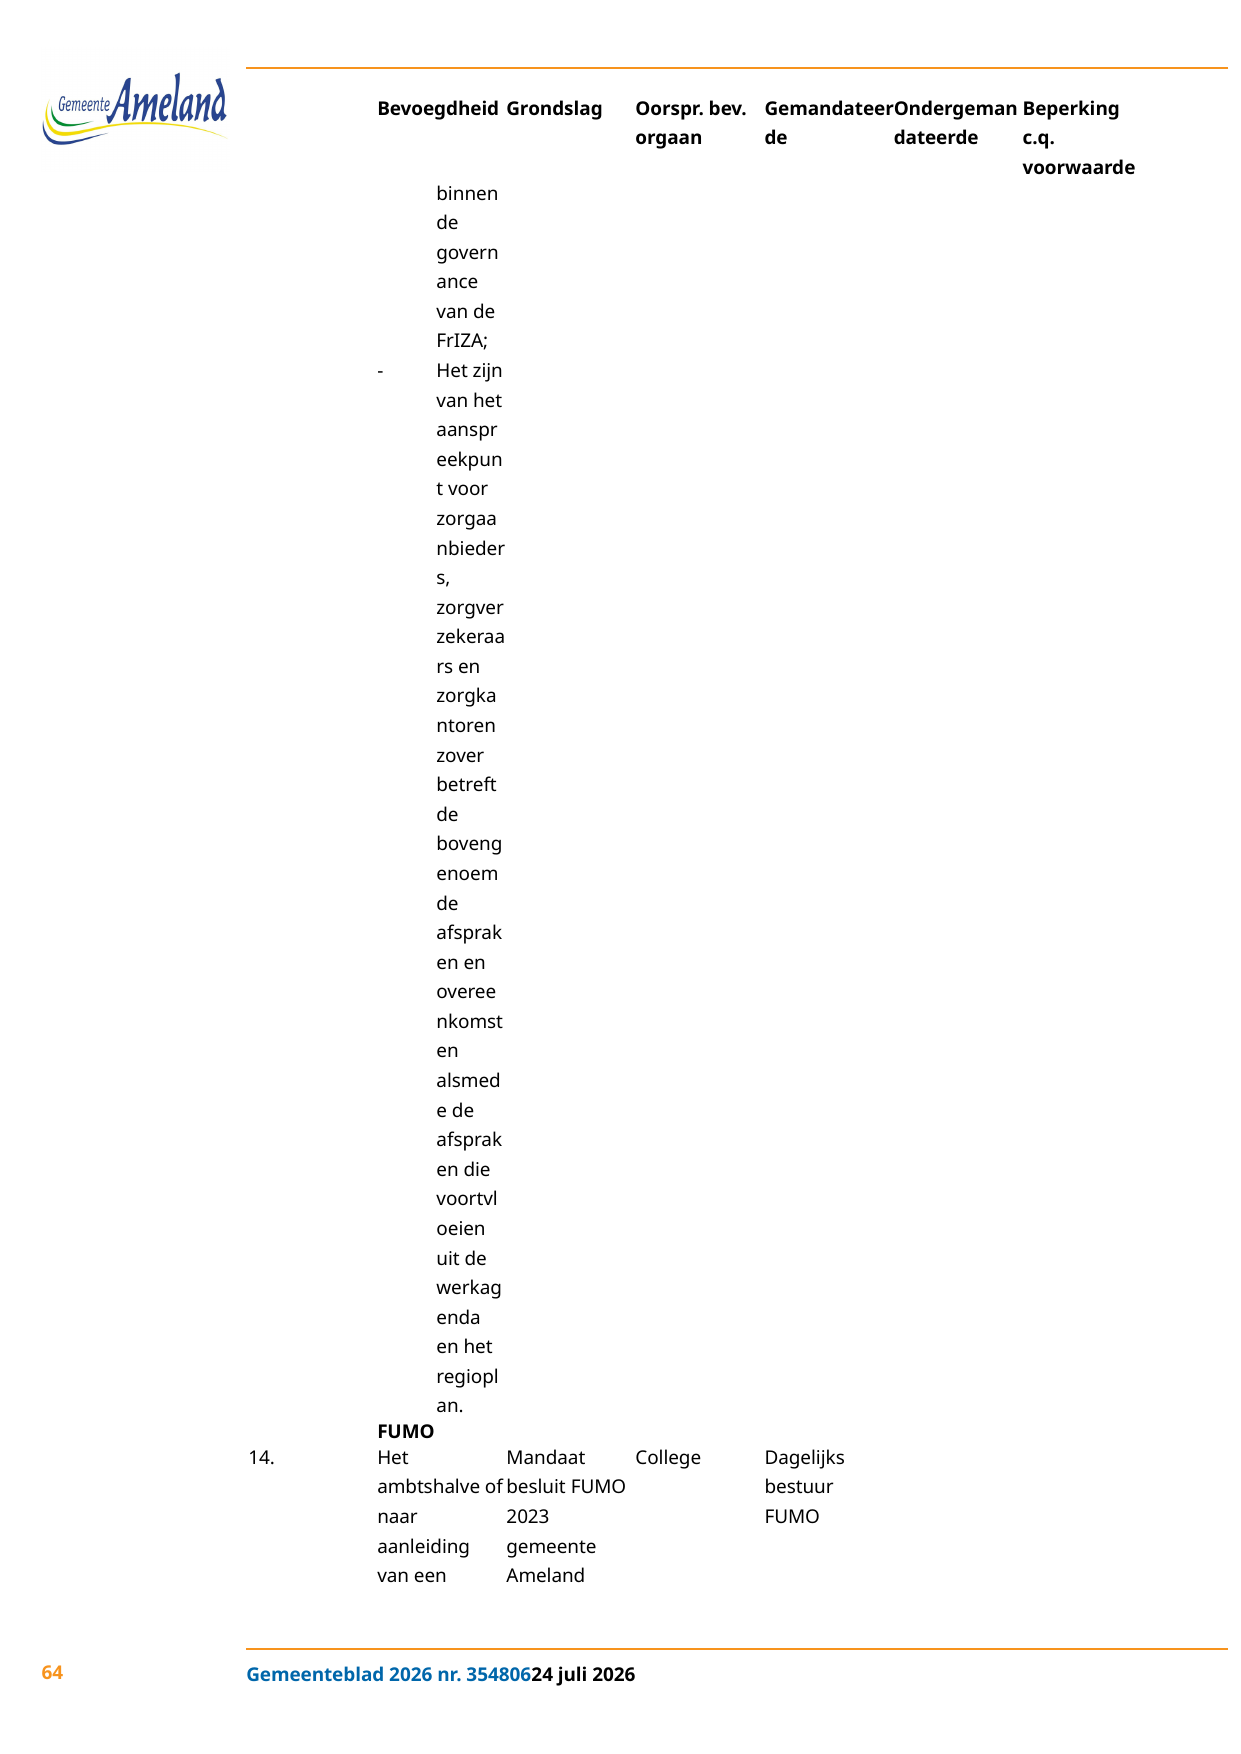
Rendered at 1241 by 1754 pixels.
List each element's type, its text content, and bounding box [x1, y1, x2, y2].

table_cell [1023, 180, 1152, 1418]
table_cell [894, 180, 1022, 1418]
table_cell [764, 180, 893, 1418]
table_cell [764, 1418, 893, 1444]
table_cell [506, 180, 635, 1418]
table_header Ondergemandateerde [894, 95, 1022, 180]
table_cell College [635, 1444, 764, 1588]
table_cell [894, 1418, 1022, 1444]
table_cell [635, 1418, 764, 1444]
table_cell [1023, 1444, 1152, 1588]
table_cell [248, 1418, 377, 1444]
table_cell FUMO [377, 1418, 506, 1444]
table_cell [635, 180, 764, 1418]
table_cell Mandaat besluit FUMO 2023 gemeente Ameland [506, 1444, 635, 1588]
table_header Gemandateerde [764, 95, 893, 180]
table_cell [248, 1444, 377, 1588]
table_header Beperking c.q. voorwaarde [1023, 95, 1152, 180]
table_cell Het ambtshalve of naar aanleiding van een [377, 1444, 506, 1588]
table_header Oorspr. bev. orgaan [635, 95, 764, 180]
table_cell binnen de governance van de FrIZA; Het zijn van het aanspreekpunt voor zorgaanbieders, zorgverzekeraars en zorgkantoren zover betreft de bovengenoemde afspraken en overeenkomsten alsmede de afspraken die voortvloeien uit de werkagenda en het regioplan. [377, 180, 506, 1418]
table_header Grondslag [506, 95, 635, 180]
table_cell [894, 1444, 1022, 1588]
table_header Bevoegdheid [377, 95, 506, 180]
table_header [248, 95, 377, 180]
table_cell Dagelijks bestuur FUMO [764, 1444, 893, 1588]
table_cell [248, 180, 377, 1418]
table_cell [1023, 1418, 1152, 1444]
table_cell [506, 1418, 635, 1444]
picture [41, 47, 231, 172]
